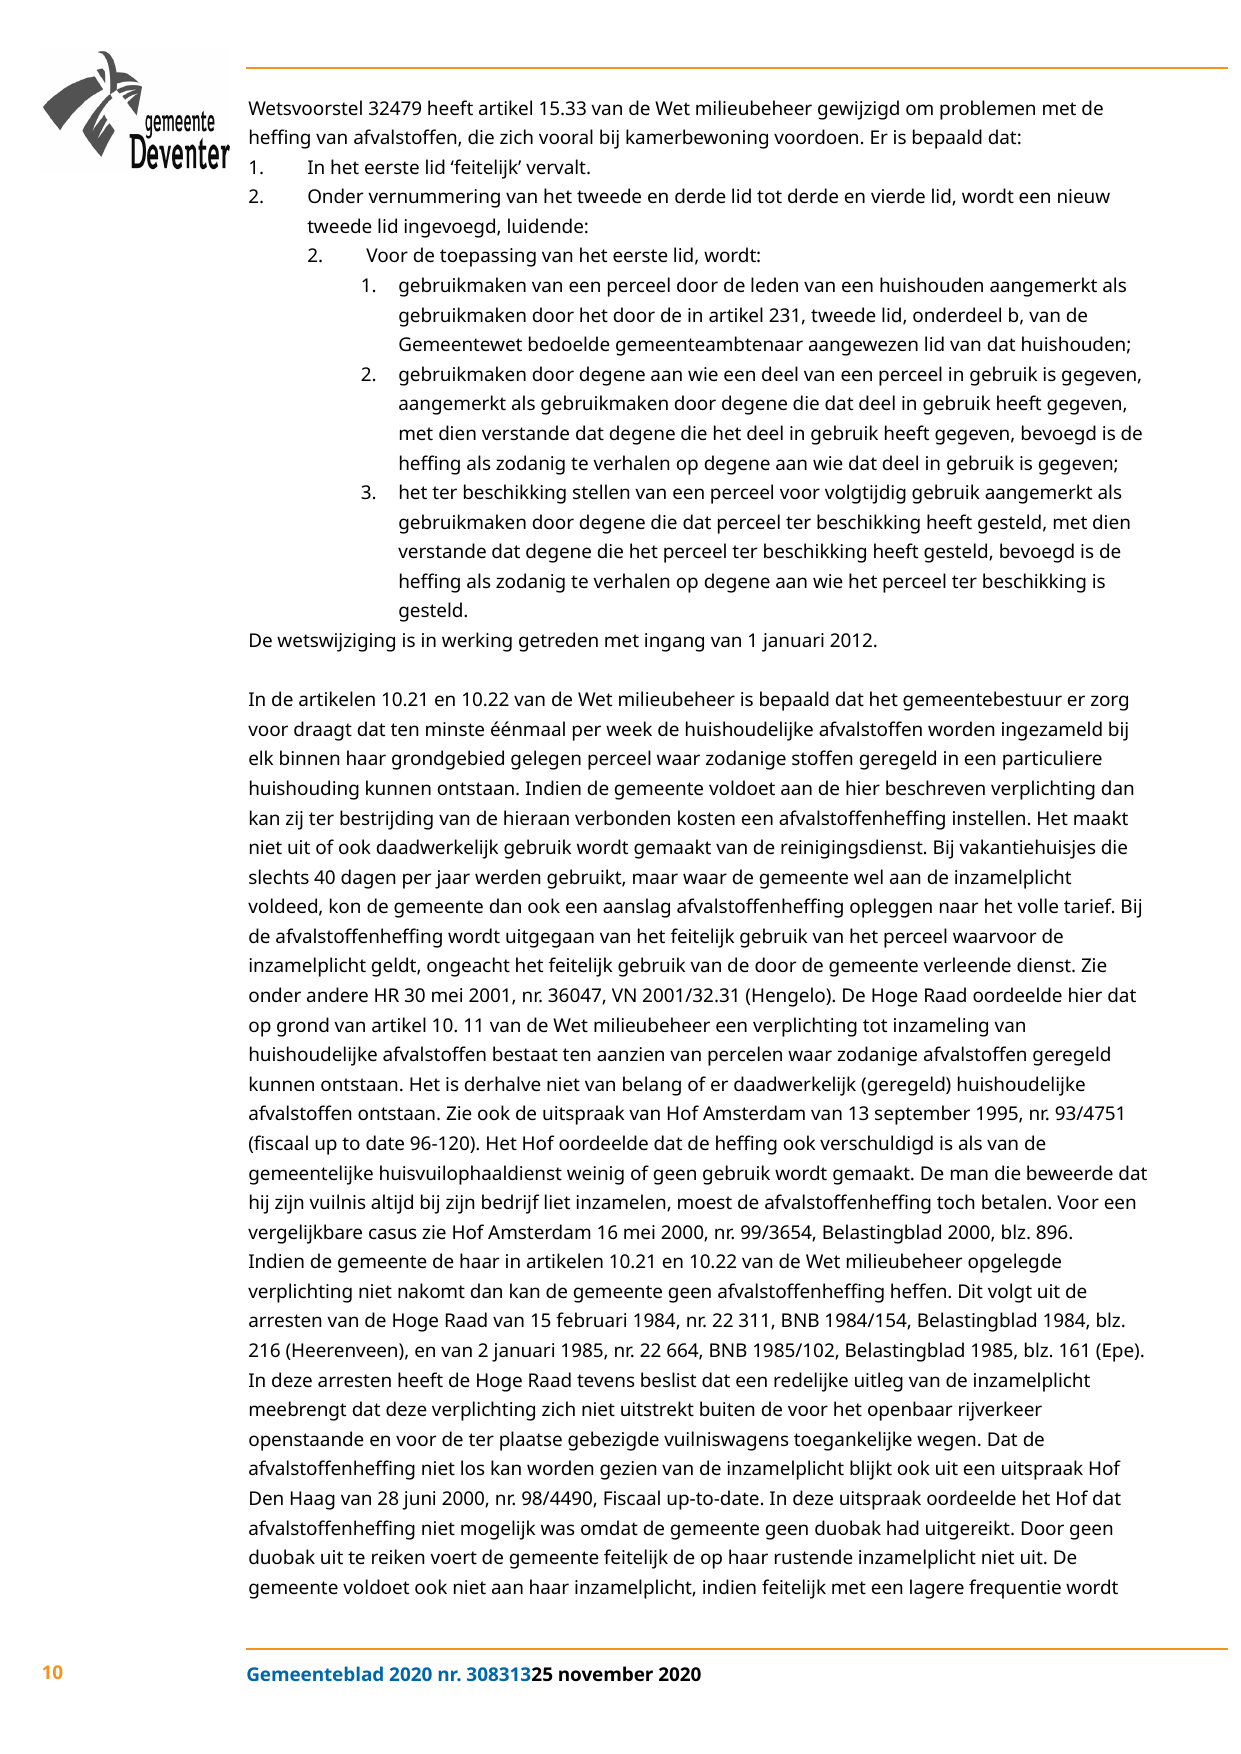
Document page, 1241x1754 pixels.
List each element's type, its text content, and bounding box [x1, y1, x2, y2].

list In het eerste lid ‘feitelijk’ vervalt. [248, 154, 1152, 180]
list Voor de toepassing van het eerste lid, wordt: [307, 243, 1152, 268]
text Indien de gemeente de haar in artikelen 10.21 en 10.22 van de Wet milieubeheer opgelegde verplichting niet nakomt dan kan de gemeente geen afvalstoffenheffing heffen. Dit volgt uit de arresten van de Hoge Raad van 15 februari 1984, nr. 22 311, BNB 1984/154, Belastingblad 1984, blz. 216 (Heerenveen), en van 2 januari 1985, nr. 22 664, BNB 1985/102, Belastingblad 1985, blz. 161 (Epe). In deze arresten heeft de Hoge Raad tevens beslist dat een redelijke uitleg van de inzamelplicht meebrengt dat deze verplichting zich niet uitstrekt buiten de voor het openbaar rijverkeer openstaande en voor de ter plaatse gebezigde vuilniswagens toegankelijke wegen. Dat de afvalstoffenheffing niet los kan worden gezien van de inzamelplicht blijkt ook uit een uitspraak Hof Den Haag van 28 juni 2000, nr. 98/4490, Fiscaal up-to-date. In deze uitspraak oordeelde het Hof dat afvalstoffenheffing niet mogelijk was omdat de gemeente geen duobak had uitgereikt. Door geen duobak uit te reiken voert de gemeente feitelijk de op haar rustende inzamelplicht niet uit. De gemeente voldoet ook niet aan haar inzamelplicht, indien feitelijk met een lagere frequentie wordt [248, 1248, 1152, 1600]
text De wetswijziging is in werking getreden met ingang van 1 januari 2012. [248, 627, 1152, 653]
text Wetsvoorstel 32479 heeft artikel 15.33 van de Wet milieubeheer gewijzigd om problemen met de heffing van afvalstoffen, die zich vooral bij kamerbewoning voordoen. Er is bepaald dat: [248, 95, 1152, 150]
text In de artikelen 10.21 en 10.22 van de Wet milieubeheer is bepaald dat het gemeentebestuur er zorg voor draagt dat ten minste éénmaal per week de huishoudelijke afvalstoffen worden ingezameld bij elk binnen haar grondgebied gelegen perceel waar zodanige stoffen geregeld in een particuliere huishouding kunnen ontstaan. Indien de gemeente voldoet aan de hier beschreven verplichting dan kan zij ter bestrijding van de hieraan verbonden kosten een afvalstoffenheffing instellen. Het maakt niet uit of ook daadwerkelijk gebruik wordt gemaakt van de reinigingsdienst. Bij vakantiehuisjes die slechts 40 dagen per jaar werden gebruikt, maar waar de gemeente wel aan de inzamelplicht voldeed, kon de gemeente dan ook een aanslag afvalstoffenheffing opleggen naar het volle tarief. Bij de afvalstoffenheffing wordt uitgegaan van het feitelijk gebruik van het perceel waarvoor de inzamelplicht geldt, ongeacht het feitelijk gebruik van de door de gemeente verleende dienst. Zie onder andere HR 30 mei 2001, nr. 36047, VN 2001/32.31 (Hengelo). De Hoge Raad oordeelde hier dat op grond van artikel 10. 11 van de Wet milieubeheer een verplichting tot inzameling van huishoudelijke afvalstoffen bestaat ten aanzien van percelen waar zodanige afvalstoffen geregeld kunnen ontstaan. Het is derhalve niet van belang of er daadwerkelijk (geregeld) huishoudelijke afvalstoffen ontstaan. Zie ook de uitspraak van Hof Amsterdam van 13 september 1995, nr. 93/4751 (fiscaal up to date 96-120). Het Hof oordeelde dat de heffing ook verschuldigd is als van de gemeentelijke huisvuilophaaldienst weinig of geen gebruik wordt gemaakt. De man die beweerde dat hij zijn vuilnis altijd bij zijn bedrijf liet inzamelen, moest de afvalstoffenheffing toch betalen. Voor een vergelijkbare casus zie Hof Amsterdam 16 mei 2000, nr. 99/3654, Belastingblad 2000, blz. 896. [248, 686, 1152, 1245]
list gebruikmaken van een perceel door de leden van een huishouden aangemerkt als gebruikmaken door het door de in artikel 231, tweede lid, onderdeel b, van de Gemeentewet bedoelde gemeenteambtenaar aangewezen lid van dat huishouden; [361, 272, 1152, 357]
list Onder vernummering van het tweede en derde lid tot derde en vierde lid, wordt een nieuw tweede lid ingevoegd, luidende: [248, 183, 1152, 239]
picture [41, 47, 231, 172]
list het ter beschikking stellen van een perceel voor volgtijdig gebruik aangemerkt als gebruikmaken door degene die dat perceel ter beschikking heeft gesteld, met dien verstande dat degene die het perceel ter beschikking heeft gesteld, bevoegd is de heffing als zodanig te verhalen op degene aan wie het perceel ter beschikking is gesteld. [361, 479, 1152, 623]
list gebruikmaken door degene aan wie een deel van een perceel in gebruik is gegeven, aangemerkt als gebruikmaken door degene die dat deel in gebruik heeft gegeven, met dien verstande dat degene die het deel in gebruik heeft gegeven, bevoegd is de heffing als zodanig te verhalen op degene aan wie dat deel in gebruik is gegeven; [361, 361, 1152, 476]
